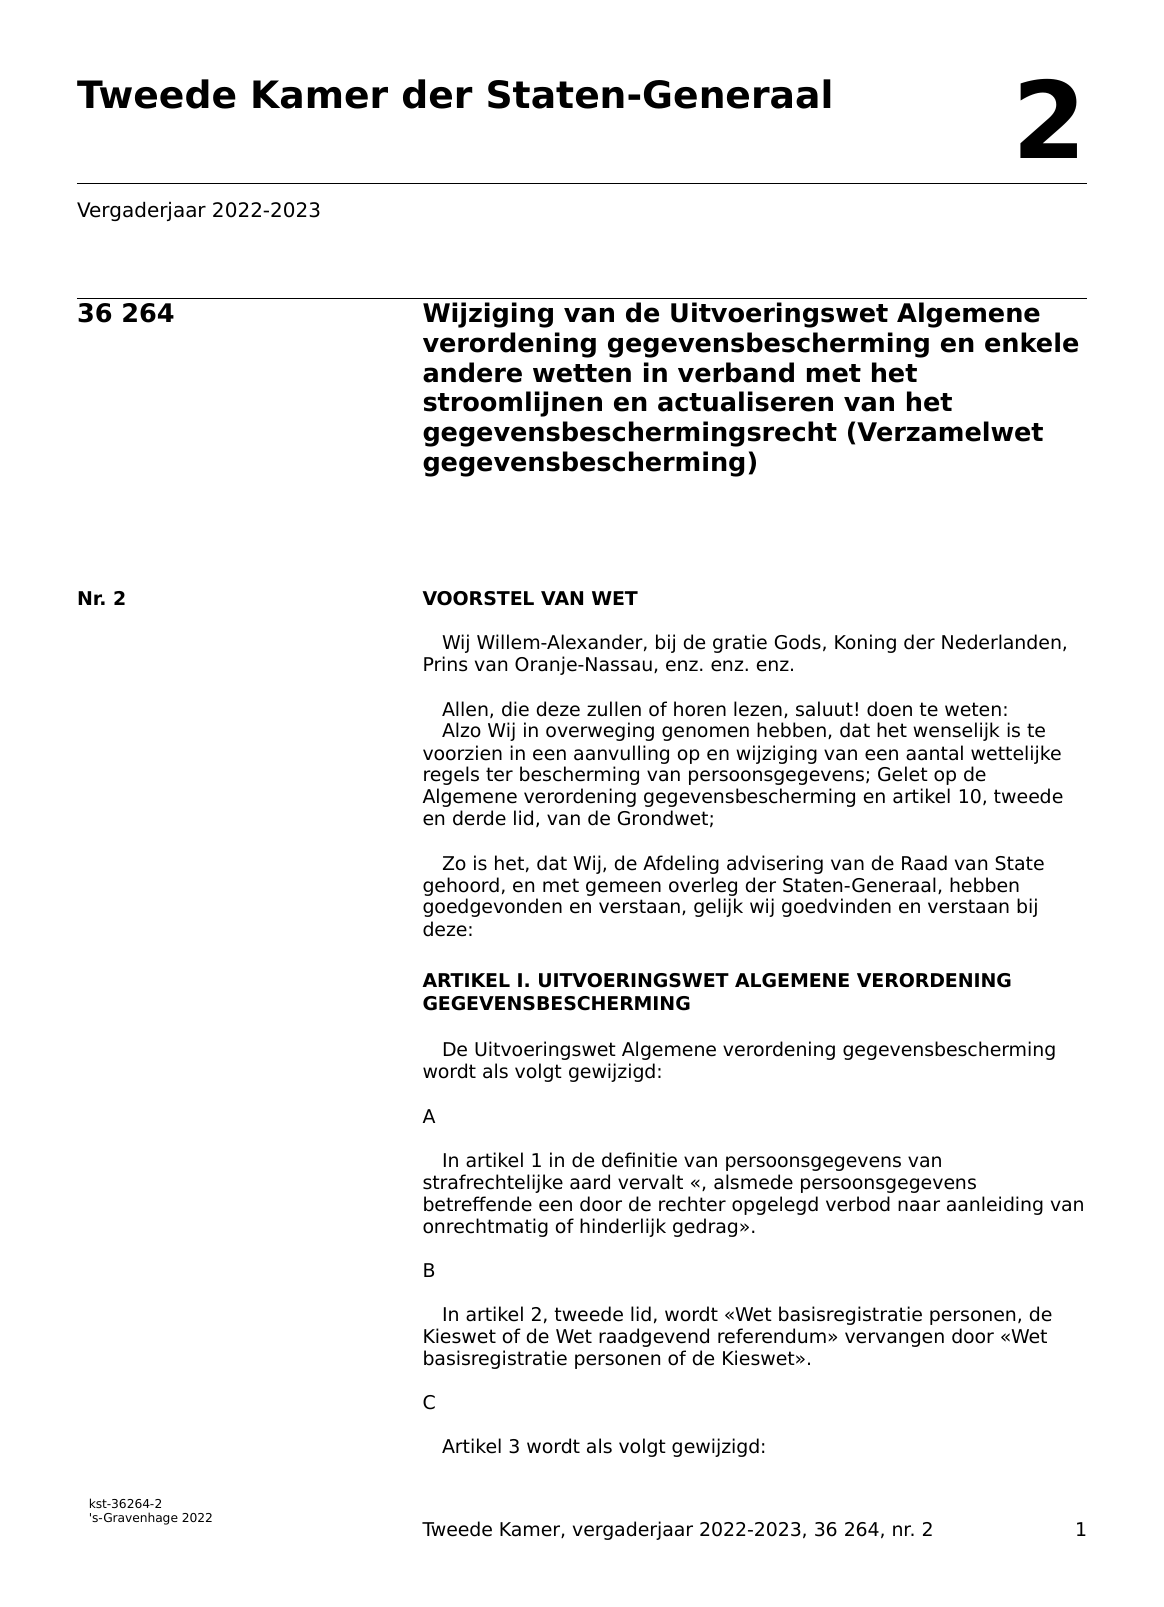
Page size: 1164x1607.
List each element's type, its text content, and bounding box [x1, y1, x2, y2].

text C [422, 1392, 1087, 1414]
text kst-36264-2 [88, 1497, 323, 1511]
text Artikel 3 wordt als volgt gewijzigd: [422, 1436, 1087, 1458]
text In artikel 1 in de definitie van persoonsgegevens van strafrechtelijke aard vervalt «, alsmede persoonsgegevens betreffende een door de rechter opgelegd verbod naar aanleiding van onrechtmatig of hinderlijk gedrag». [422, 1150, 1087, 1238]
text B [422, 1260, 1087, 1282]
text Wij Willem-Alexander, bij de gratie Gods, Koning der Nederlanden, Prins van Oranje-Nassau, enz. enz. enz. [422, 632, 1087, 676]
table_header 2 [886, 59, 1087, 183]
text Allen, die deze zullen of horen lezen, saluut! doen te weten: [422, 698, 1087, 720]
text Alzo Wij in overweging genomen hebben, dat het wenselijk is te voorzien in een aanvulling op en wijziging van een aantal wettelijke regels ter bescherming van persoonsgegevens; Gelet op de Algemene verordening gegevensbescherming en artikel 10, tweede en derde lid, van de Grondwet; [422, 720, 1087, 830]
subtitle 36 264 Wijziging van de Uitvoeringswet Algemene verordening gegevensbescherming en enkele andere wetten in verband met het stroomlijnen en actualiseren van het gegevensbeschermingsrecht (Verzamelwet gegevensbescherming) [77, 299, 1087, 477]
text Zo is het, dat Wij, de Afdeling advisering van de Raad van State gehoord, en met gemeen overleg der Staten-Generaal, hebben goedgevonden en verstaan, gelijk wij goedvinden en verstaan bij deze: [422, 852, 1087, 940]
text In artikel 2, tweede lid, wordt «Wet basisregistratie personen, de Kieswet of de Wet raadgevend referendum» vervangen door «Wet basisregistratie personen of de Kieswet». [422, 1304, 1087, 1370]
table_header Tweede Kamer der Staten-Generaal [77, 59, 886, 183]
text 's-Gravenhage 2022 [88, 1511, 323, 1525]
text De Uitvoeringswet Algemene verordening gegevensbescherming wordt als volgt gewijzigd: [422, 1039, 1087, 1083]
text A [422, 1106, 1087, 1127]
subtitle ARTIKEL I. UITVOERINGSWET ALGEMENE VERORDENING GEGEVENSBESCHERMING [422, 970, 1087, 1014]
table_cell Vergaderjaar 2022-2023 [77, 184, 1087, 298]
subtitle Nr. 2 VOORSTEL VAN WET [77, 588, 1087, 610]
